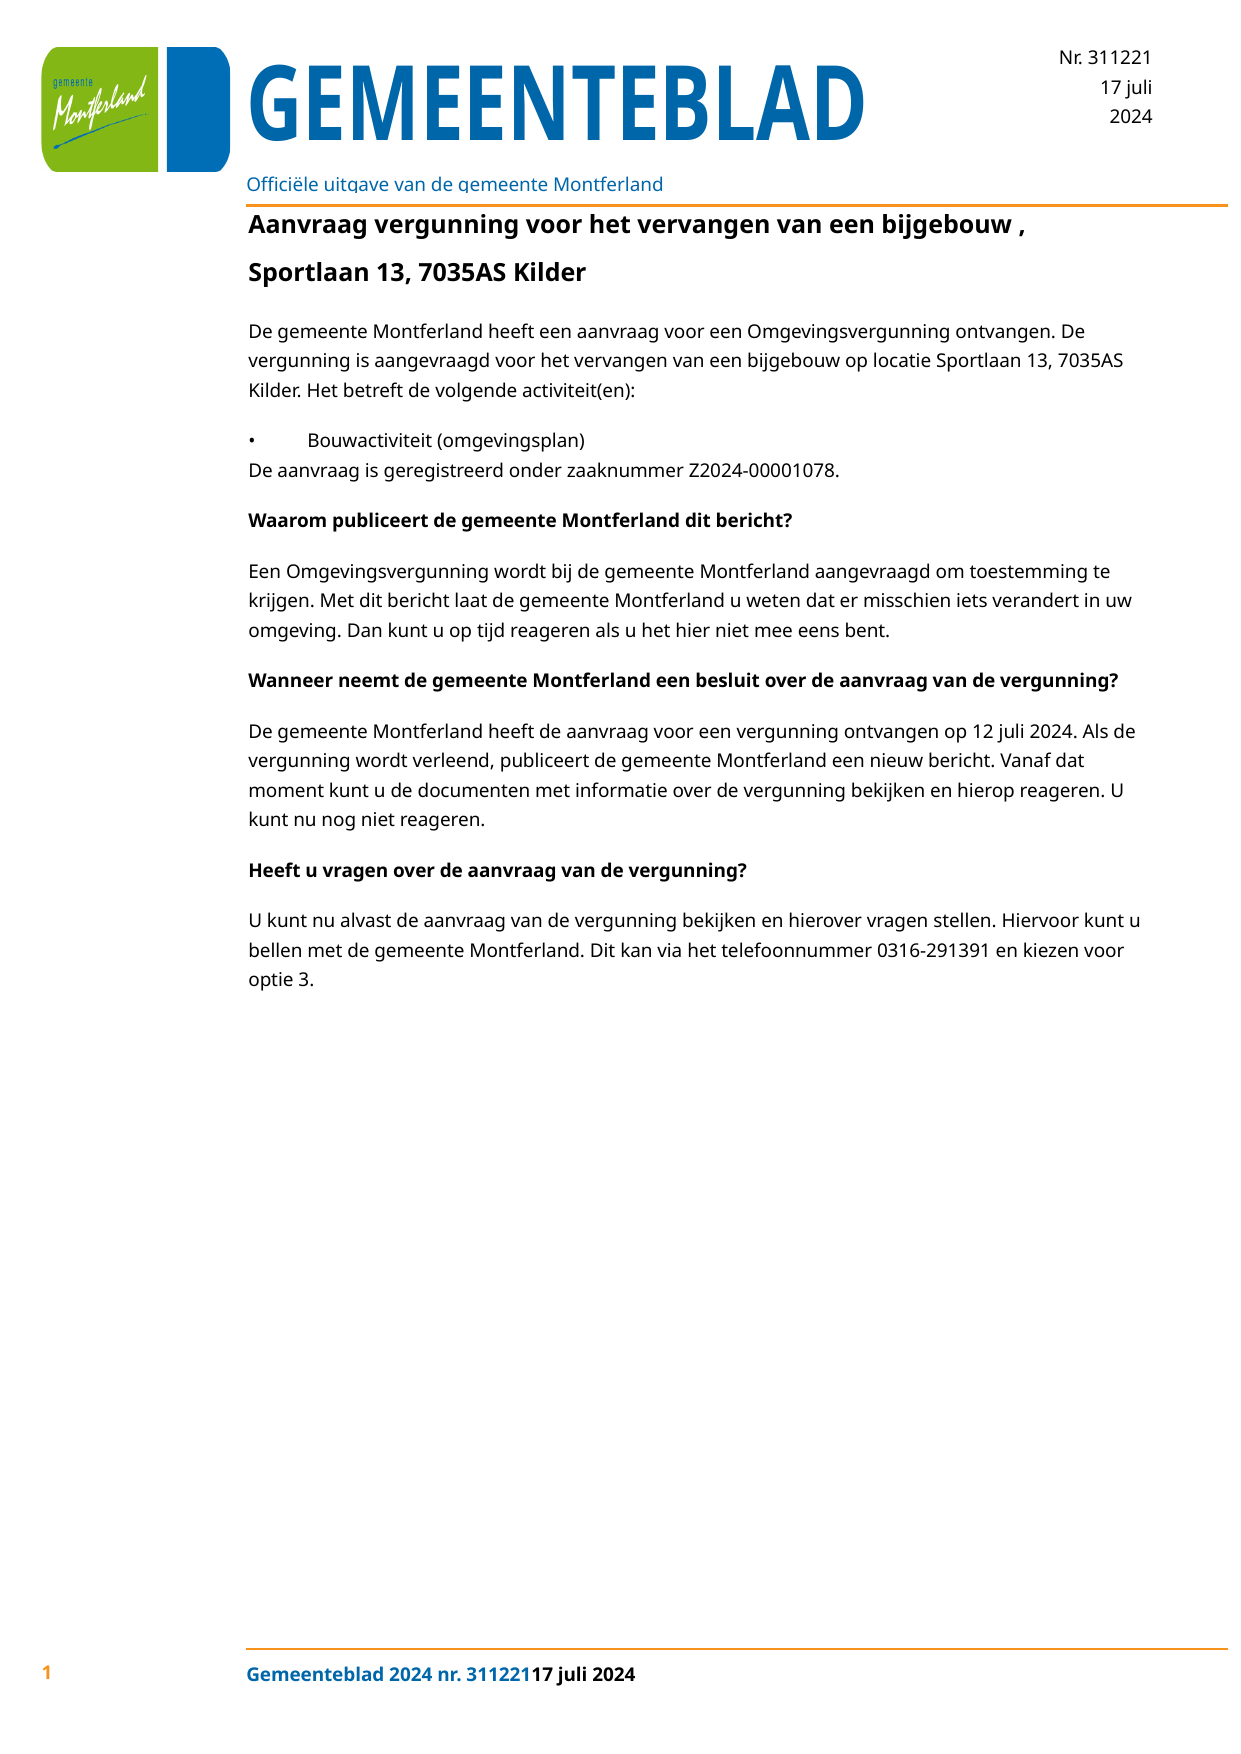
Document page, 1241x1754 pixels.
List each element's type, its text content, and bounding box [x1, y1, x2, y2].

text Een Omgevingsvergunning wordt bij de gemeente Montferland aangevraagd om toestemming te krijgen. Met dit bericht laat de gemeente Montferland u weten dat er misschien iets verandert in uw omgeving. Dan kunt u op tijd reageren als u het hier niet mee eens bent. [248, 558, 1152, 643]
text Waarom publiceert de gemeente Montferland dit bericht? [248, 507, 1152, 533]
text Wanneer neemt de gemeente Montferland een besluit over de aanvraag van de vergunning? [248, 667, 1152, 693]
picture [41, 47, 231, 172]
text De gemeente Montferland heeft de aanvraag voor een vergunning ontvangen op 12 juli 2024. Als de vergunning wordt verleend, publiceert de gemeente Montferland een nieuw bericht. Vanaf dat moment kunt u de documenten met informatie over de vergunning bekijken en hierop reageren. U kunt nu nog niet reageren. [248, 718, 1152, 832]
text Aanvraag vergunning voor het vervangen van een bijgebouw , Sportlaan 13, 7035AS Kilder [248, 207, 1152, 288]
text U kunt nu alvast de aanvraag van de vergunning bekijken en hierover vragen stellen. Hiervoor kunt u bellen met de gemeente Montferland. Dit kan via het telefoonnummer 0316-291391 en kiezen voor optie 3. [248, 907, 1152, 992]
text Heeft u vragen over de aanvraag van de vergunning? [248, 857, 1152, 883]
list Bouwactiviteit (omgevingsplan) [248, 427, 1152, 453]
text De gemeente Montferland heeft een aanvraag voor een Omgevingsvergunning ontvangen. De vergunning is aangevraagd voor het vervangen van een bijgebouw op locatie Sportlaan 13, 7035AS Kilder. Het betreft de volgende activiteit(en): [248, 318, 1152, 403]
text De aanvraag is geregistreerd onder zaaknummer Z2024-00001078. [248, 457, 1152, 483]
